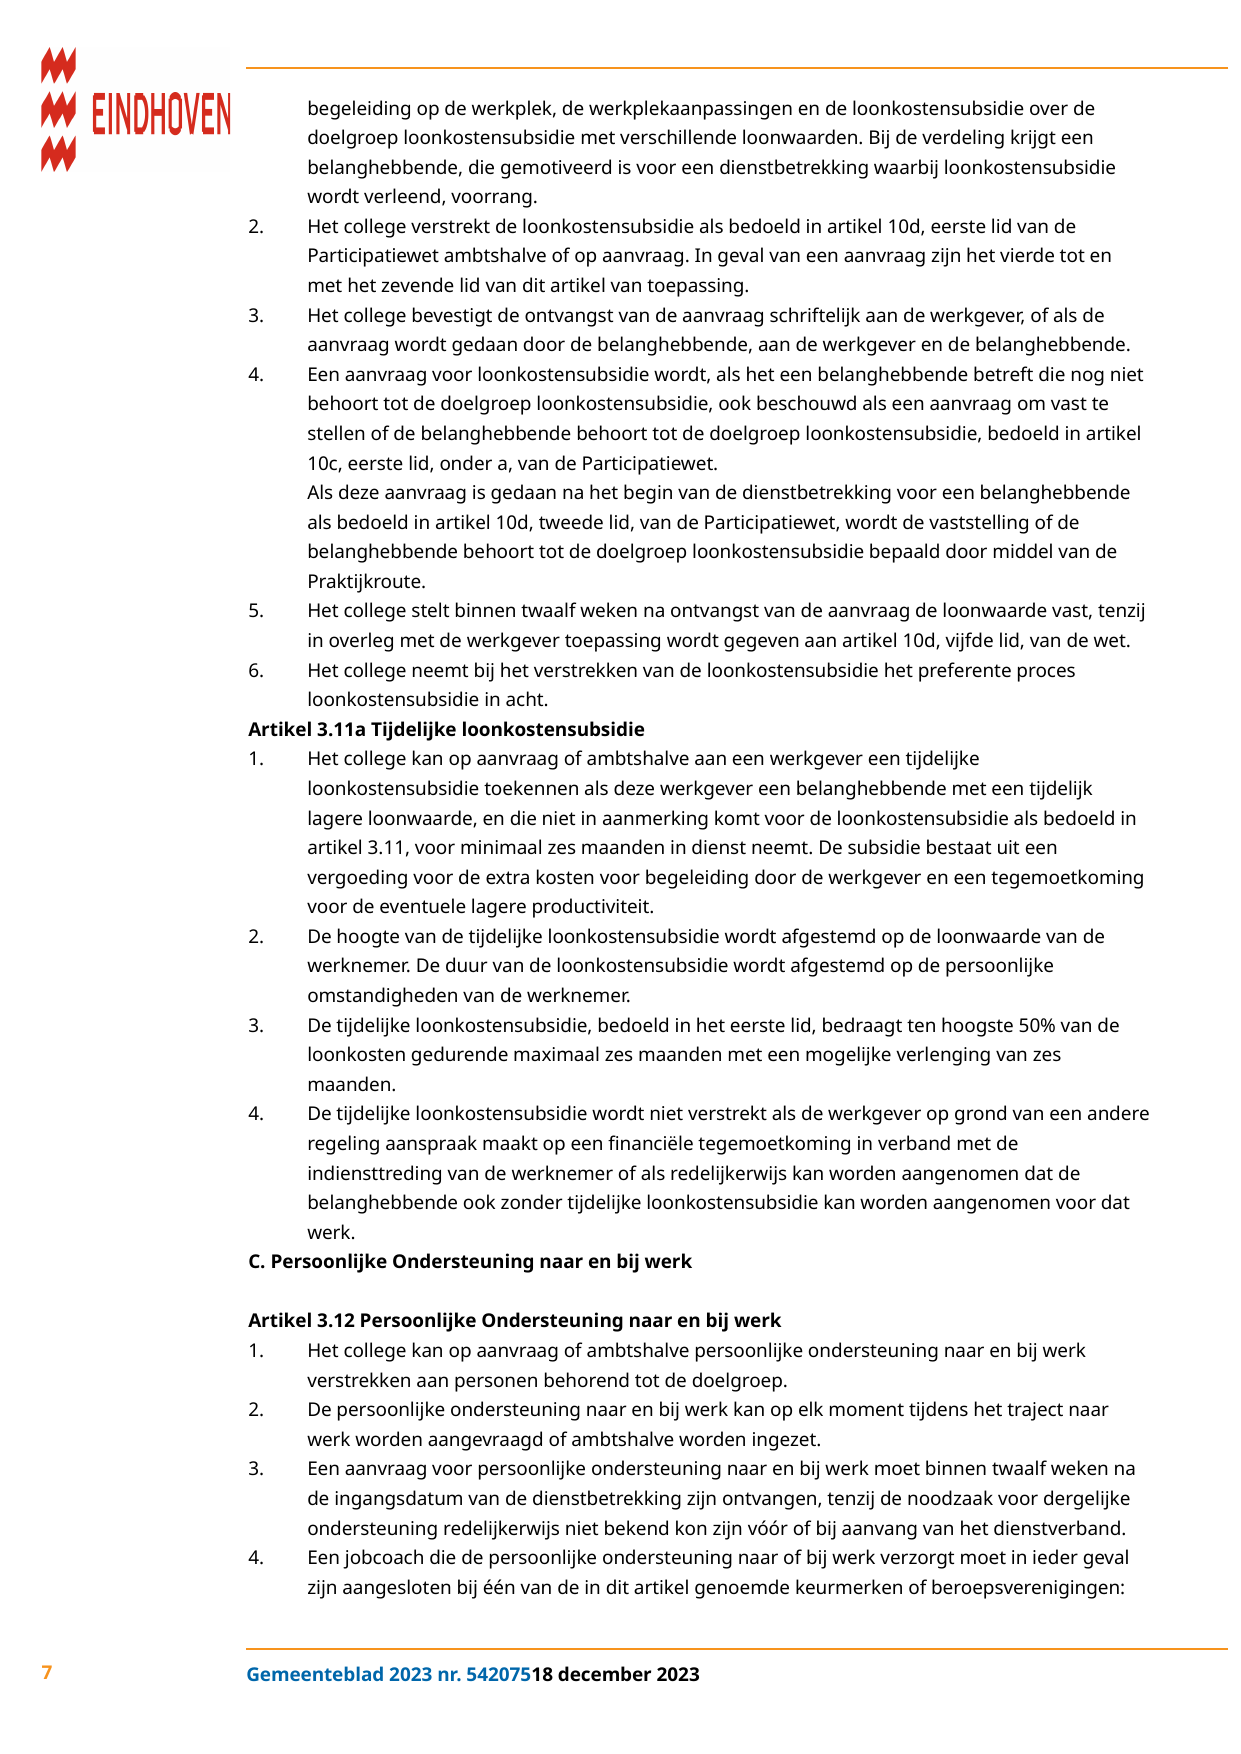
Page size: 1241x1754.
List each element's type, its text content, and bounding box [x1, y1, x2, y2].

list De hoogte van de tijdelijke loonkostensubsidie wordt afgestemd op de loonwaarde van de werknemer. De duur van de loonkostensubsidie wordt afgestemd op de persoonlijke omstandigheden van de werknemer. [248, 923, 1152, 1008]
list Een aanvraag voor persoonlijke ondersteuning naar en bij werk moet binnen twaalf weken na de ingangsdatum van de dienstbetrekking zijn ontvangen, tenzij de noodzaak voor dergelijke ondersteuning redelijkerwijs niet bekend kon zijn vóór of bij aanvang van het dienstverband. [248, 1456, 1152, 1541]
picture [41, 47, 231, 172]
list Een jobcoach die de persoonlijke ondersteuning naar of bij werk verzorgt moet in ieder geval zijn aangesloten bij één van de in dit artikel genoemde keurmerken of beroepsverenigingen: [248, 1544, 1152, 1600]
list Het college kan op aanvraag of ambtshalve persoonlijke ondersteuning naar en bij werk verstrekken aan personen behorend tot de doelgroep. [248, 1337, 1152, 1393]
text Artikel 3.12 Persoonlijke Ondersteuning naar en bij werk [248, 1308, 1152, 1333]
list Het college bevestigt de ontvangst van de aanvraag schriftelijk aan de werkgever, of als de aanvraag wordt gedaan door de belanghebbende, aan de werkgever en de belanghebbende. [248, 302, 1152, 357]
list Als deze aanvraag is gedaan na het begin van de dienstbetrekking voor een belanghebbende als bedoeld in artikel 10d, tweede lid, van de Participatiewet, wordt de vaststelling of de belanghebbende behoort tot de doelgroep loonkostensubsidie bepaald door middel van de Praktijkroute. [248, 479, 1152, 594]
list De persoonlijke ondersteuning naar en bij werk kan op elk moment tijdens het traject naar werk worden aangevraagd of ambtshalve worden ingezet. [248, 1396, 1152, 1452]
list Het college stelt binnen twaalf weken na ontvangst van de aanvraag de loonwaarde vast, tenzij in overleg met de werkgever toepassing wordt gegeven aan artikel 10d, vijfde lid, van de wet. [248, 598, 1152, 653]
list De tijdelijke loonkostensubsidie wordt niet verstrekt als de werkgever op grond van een andere regeling aanspraak maakt op een financiële tegemoetkoming in verband met de indiensttreding van de werknemer of als redelijkerwijs kan worden aangenomen dat de belanghebbende ook zonder tijdelijke loonkostensubsidie kan worden aangenomen voor dat werk. [248, 1101, 1152, 1245]
list Het college neemt bij het verstrekken van de loonkostensubsidie het preferente proces loonkostensubsidie in acht. [248, 657, 1152, 712]
list Het college kan op aanvraag of ambtshalve aan een werkgever een tijdelijke loonkostensubsidie toekennen als deze werkgever een belanghebbende met een tijdelijk lagere loonwaarde, en die niet in aanmerking komt voor de loonkostensubsidie als bedoeld in artikel 3.11, voor minimaal zes maanden in dienst neemt. De subsidie bestaat uit een vergoeding voor de extra kosten voor begeleiding door de werkgever en een tegemoetkoming voor de eventuele lagere productiviteit. [248, 746, 1152, 919]
list Het college verstrekt de loonkostensubsidie als bedoeld in artikel 10d, eerste lid van de Participatiewet ambtshalve of op aanvraag. In geval van een aanvraag zijn het vierde tot en met het zevende lid van dit artikel van toepassing. [248, 213, 1152, 298]
list De tijdelijke loonkostensubsidie, bedoeld in het eerste lid, bedraagt ten hoogste 50% van de loonkosten gedurende maximaal zes maanden met een mogelijke verlenging van zes maanden. [248, 1012, 1152, 1097]
list Een aanvraag voor loonkostensubsidie wordt, als het een belanghebbende betreft die nog niet behoort tot de doelgroep loonkostensubsidie, ook beschouwd als een aanvraag om vast te stellen of de belanghebbende behoort tot de doelgroep loonkostensubsidie, bedoeld in artikel 10c, eerste lid, onder a, van de Participatiewet. [248, 361, 1152, 476]
text C. Persoonlijke Ondersteuning naar en bij werk [248, 1248, 1152, 1274]
list begeleiding op de werkplek, de werkplekaanpassingen en de loonkostensubsidie over de doelgroep loonkostensubsidie met verschillende loonwaarden. Bij de verdeling krijgt een belanghebbende, die gemotiveerd is voor een dienstbetrekking waarbij loonkostensubsidie wordt verleend, voorrang. [248, 95, 1152, 209]
text Artikel 3.11a Tijdelijke loonkostensubsidie [248, 716, 1152, 742]
